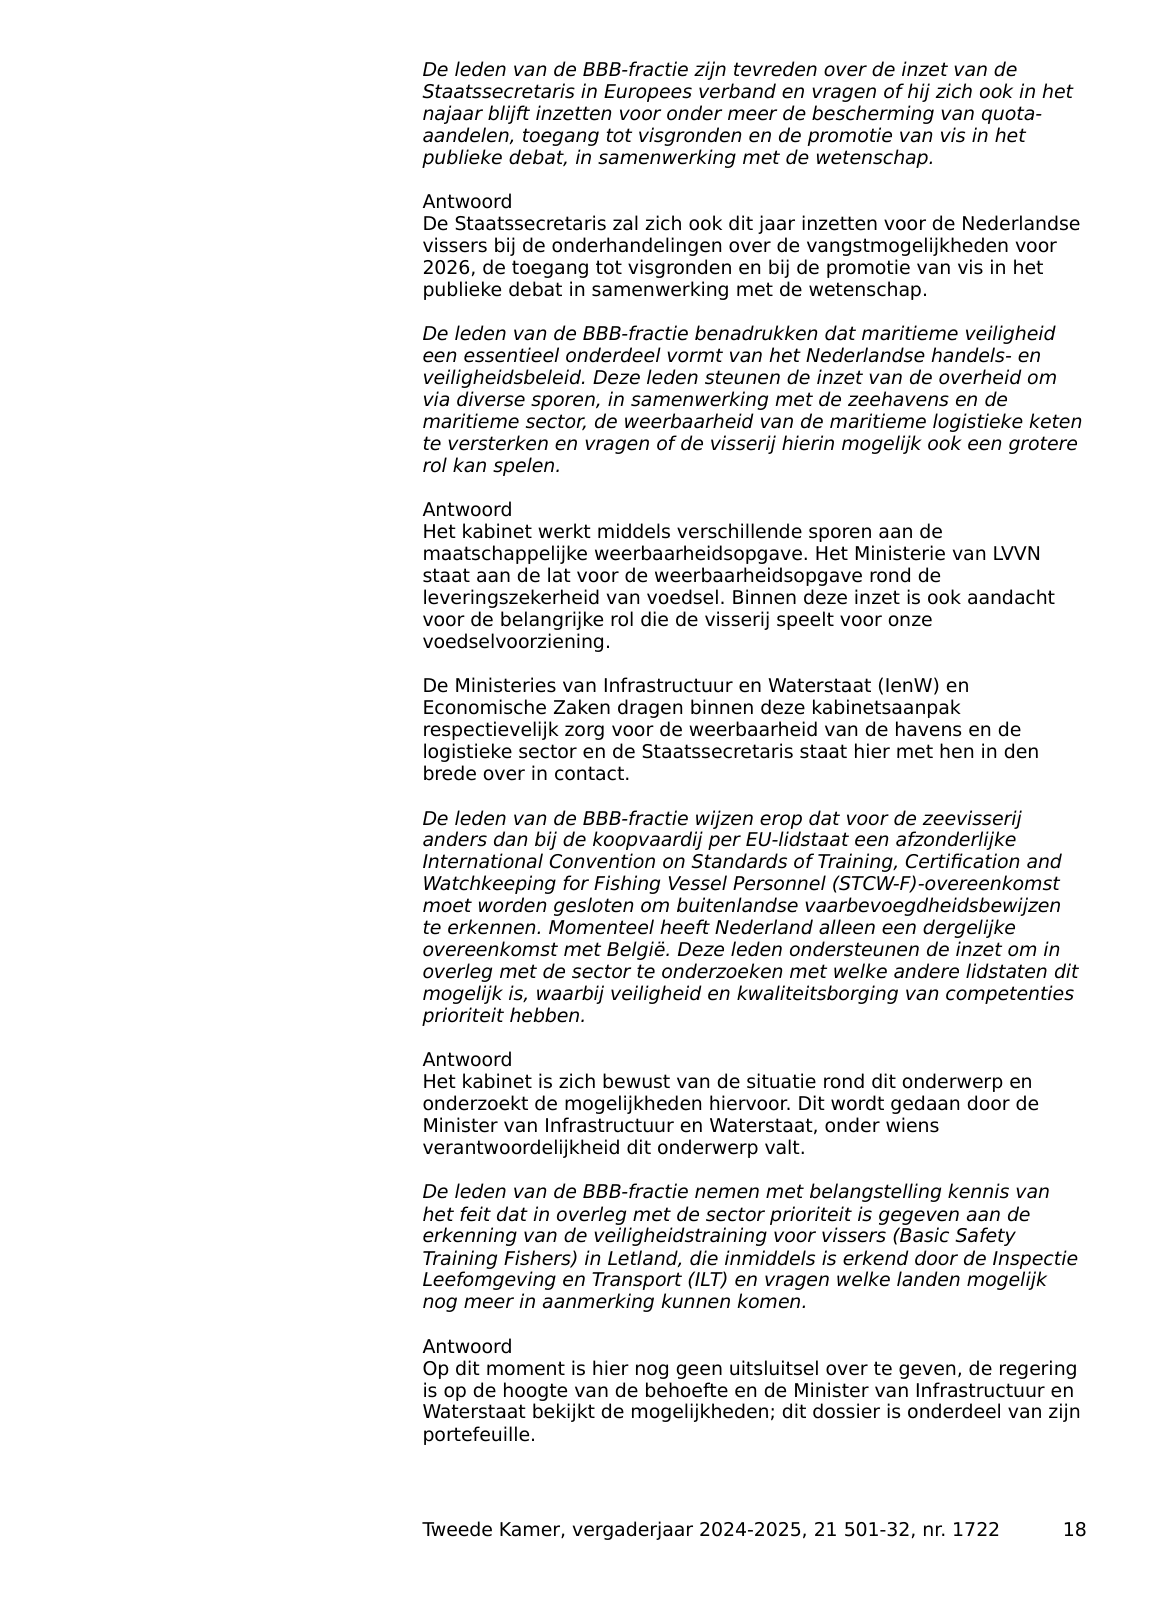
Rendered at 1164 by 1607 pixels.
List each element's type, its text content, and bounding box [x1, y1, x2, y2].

text De Ministeries van Infrastructuur en Waterstaat (IenW) en Economische Zaken dragen binnen deze kabinetsaanpak respectievelijk zorg voor de weerbaarheid van de havens en de logistieke sector en de Staatssecretaris staat hier met hen in den brede over in contact. [422, 675, 1087, 785]
text De leden van de BBB-fractie benadrukken dat maritieme veiligheid een essentieel onderdeel vormt van het Nederlandse handels- en veiligheidsbeleid. Deze leden steunen de inzet van de overheid om via diverse sporen, in samenwerking met de zeehavens en de maritieme sector, de weerbaarheid van de maritieme logistieke keten te versterken en vragen of de visserij hierin mogelijk ook een grotere rol kan spelen. [422, 323, 1087, 477]
text De leden van de BBB-fractie zijn tevreden over de inzet van de Staatssecretaris in Europees verband en vragen of hij zich ook in het najaar blijft inzetten voor onder meer de bescherming van quota-aandelen, toegang tot visgronden en de promotie van vis in het publieke debat, in samenwerking met de wetenschap. [422, 59, 1087, 169]
text Antwoord [422, 191, 1087, 213]
text Het kabinet is zich bewust van de situatie rond dit onderwerp en onderzoekt de mogelijkheden hiervoor. Dit wordt gedaan door de Minister van Infrastructuur en Waterstaat, onder wiens verantwoordelijkheid dit onderwerp valt. [422, 1071, 1087, 1159]
text Het kabinet werkt middels verschillende sporen aan de maatschappelijke weerbaarheidsopgave. Het Ministerie van LVVN staat aan de lat voor de weerbaarheidsopgave rond de leveringszekerheid van voedsel. Binnen deze inzet is ook aandacht voor de belangrijke rol die de visserij speelt voor onze voedselvoorziening. [422, 521, 1087, 653]
text De leden van de BBB-fractie nemen met belangstelling kennis van het feit dat in overleg met de sector prioriteit is gegeven aan de erkenning van de veiligheidstraining voor vissers (Basic Safety Training Fishers) in Letland, die inmiddels is erkend door de Inspectie Leefomgeving en Transport (ILT) en vragen welke landen mogelijk nog meer in aanmerking kunnen komen. [422, 1181, 1087, 1313]
text Antwoord [422, 499, 1087, 521]
text Antwoord [422, 1336, 1087, 1357]
text Antwoord [422, 1049, 1087, 1071]
text De leden van de BBB-fractie wijzen erop dat voor de zeevisserij anders dan bij de koopvaardij per EU-lidstaat een afzonderlijke International Convention on Standards of Training, Certification and Watchkeeping for Fishing Vessel Personnel (STCW-F)-overeenkomst moet worden gesloten om buitenlandse vaarbevoegdheidsbewijzen te erkennen. Momenteel heeft Nederland alleen een dergelijke overeenkomst met België. Deze leden ondersteunen de inzet om in overleg met de sector te onderzoeken met welke andere lidstaten dit mogelijk is, waarbij veiligheid en kwaliteitsborging van competenties prioriteit hebben. [422, 807, 1087, 1027]
text De Staatssecretaris zal zich ook dit jaar inzetten voor de Nederlandse vissers bij de onderhandelingen over de vangstmogelijkheden voor 2026, de toegang tot visgronden en bij de promotie van vis in het publieke debat in samenwerking met de wetenschap. [422, 213, 1087, 301]
text Op dit moment is hier nog geen uitsluitsel over te geven, de regering is op de hoogte van de behoefte en de Minister van Infrastructuur en Waterstaat bekijkt de mogelijkheden; dit dossier is onderdeel van zijn portefeuille. [422, 1357, 1087, 1445]
